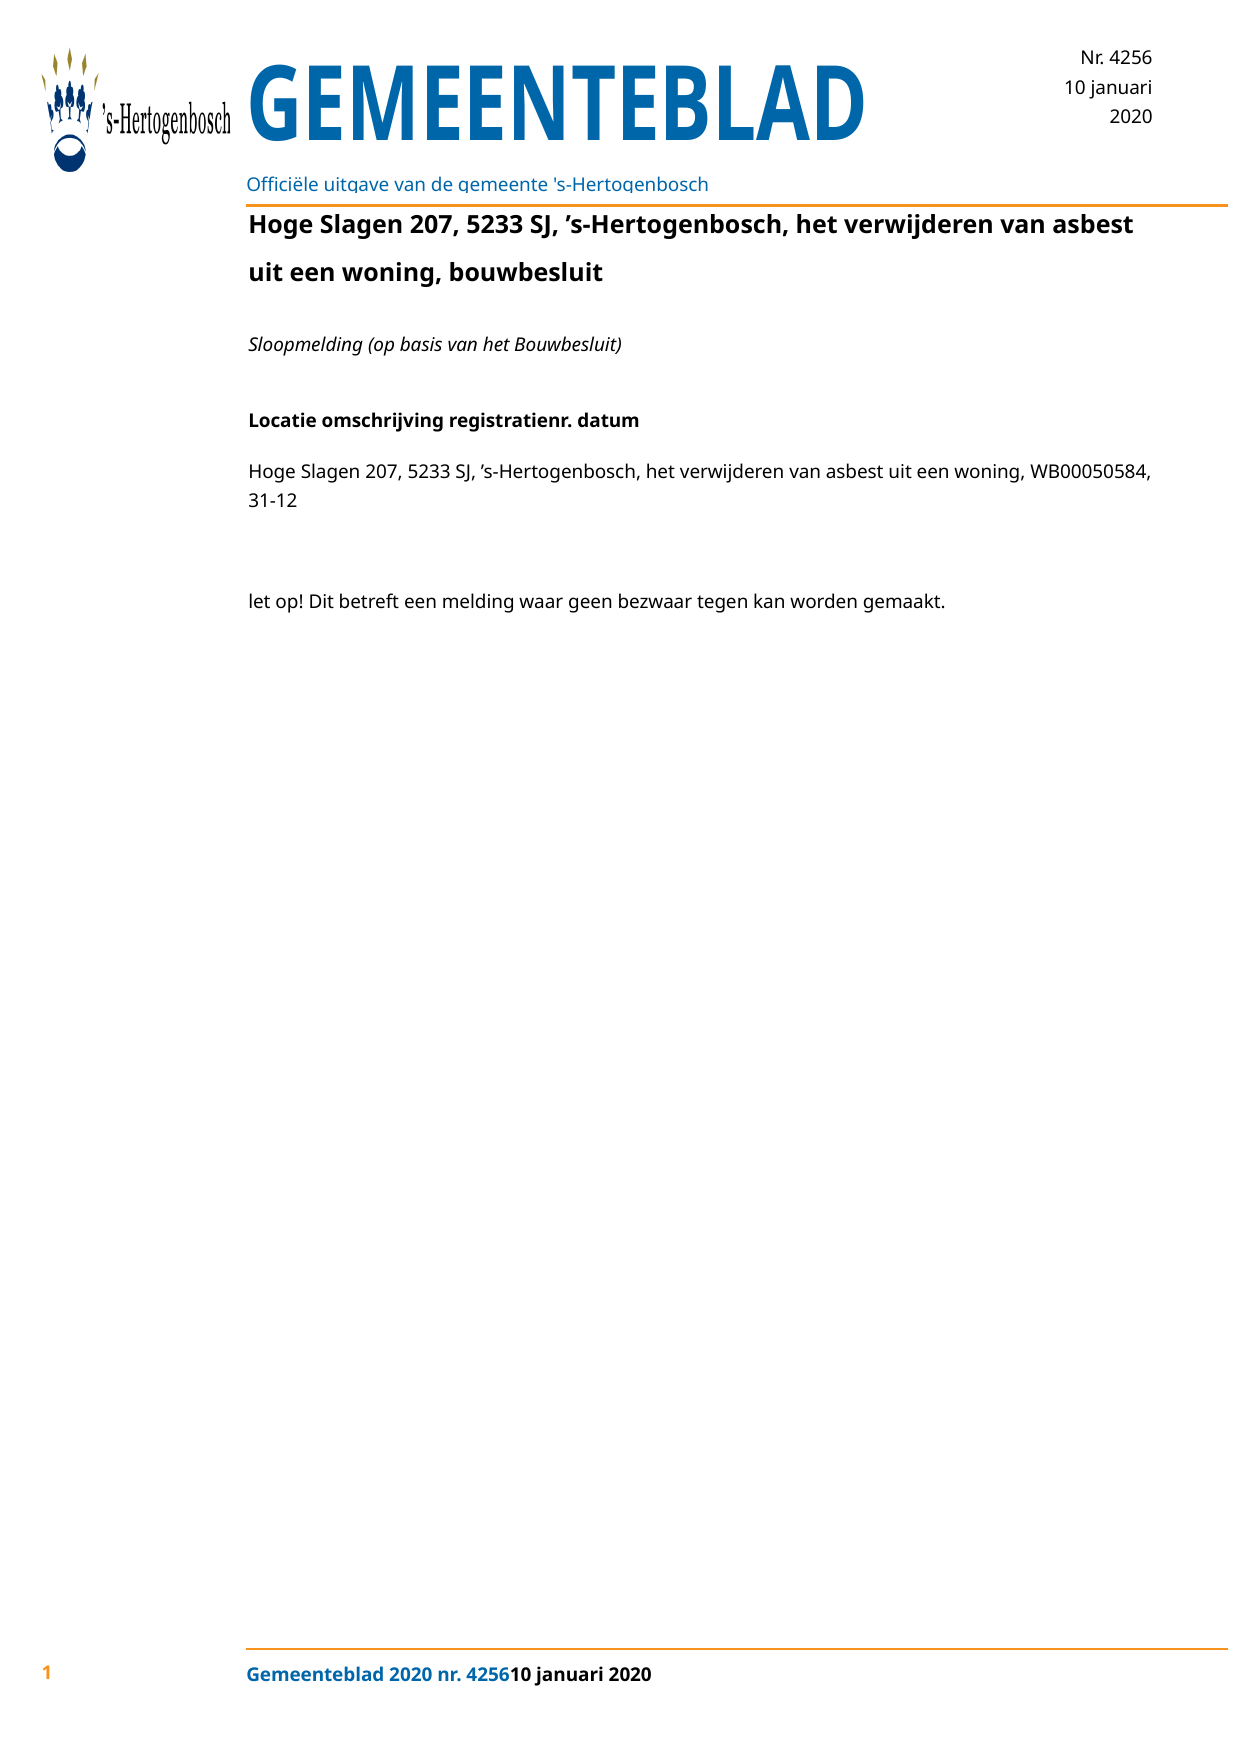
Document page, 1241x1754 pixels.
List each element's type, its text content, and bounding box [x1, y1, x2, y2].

picture [41, 47, 231, 172]
text Hoge Slagen 207, 5233 SJ, ’s-Hertogenbosch, het verwijderen van asbest uit een woning, WB00050584, 31-12 [248, 458, 1152, 513]
text Hoge Slagen 207, 5233 SJ, ’s-Hertogenbosch, het verwijderen van asbest uit een woning, bouwbesluit [248, 207, 1152, 288]
text Sloopmelding (op basis van het Bouwbesluit) [248, 331, 1152, 357]
text Locatie omschrijving registratienr. datum [248, 408, 1152, 433]
text let op! Dit betreft een melding waar geen bezwaar tegen kan worden gemaakt. [248, 588, 1152, 614]
